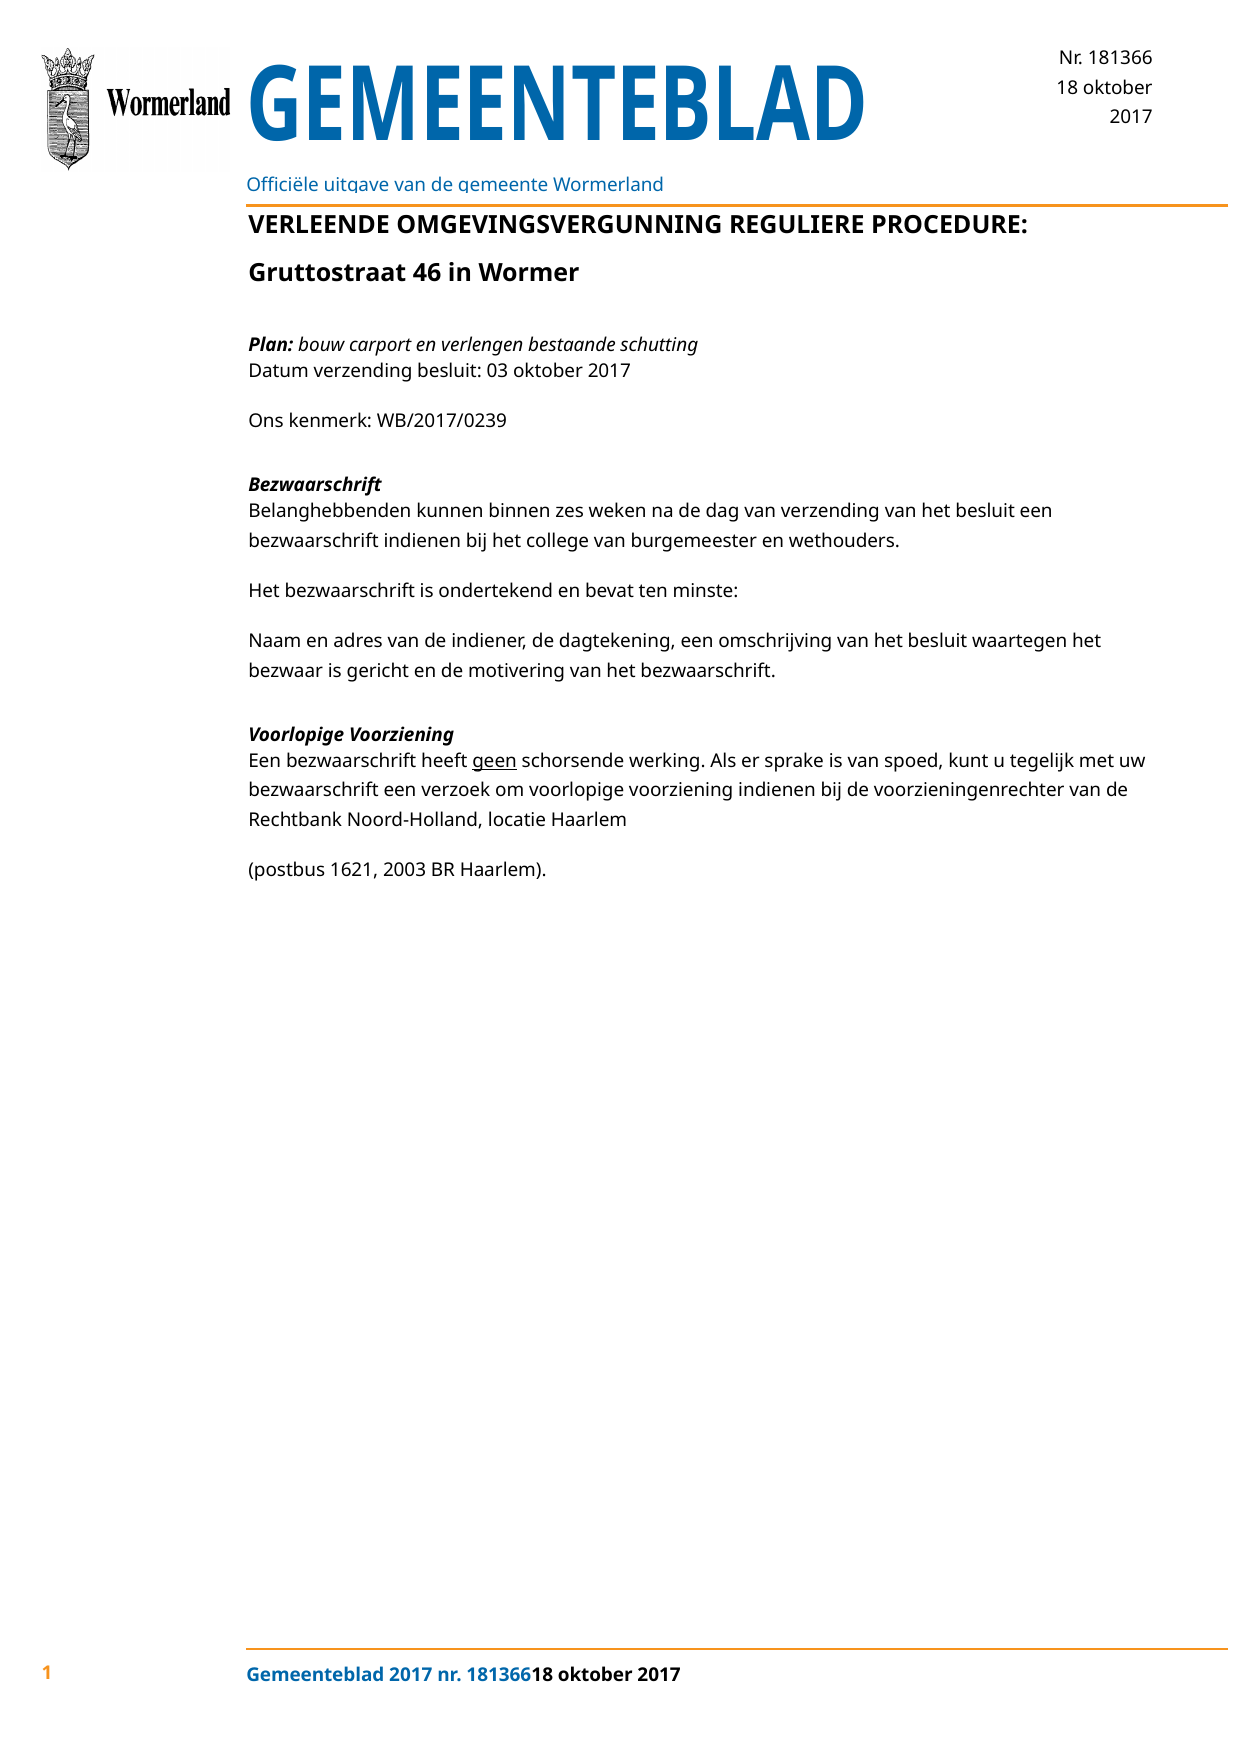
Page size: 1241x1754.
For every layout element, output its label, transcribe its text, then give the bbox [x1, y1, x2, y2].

text (postbus 1621, 2003 BR Haarlem). [248, 857, 1152, 882]
text Voorlopige Voorziening [248, 721, 1152, 747]
text Belanghebbenden kunnen binnen zes weken na de dag van verzending van het besluit een bezwaarschrift indienen bij het college van burgemeester en wethouders. [248, 497, 1152, 553]
text Ons kenmerk: WB/2017/0239 [248, 408, 1152, 433]
text VERLEENDE OMGEVINGSVERGUNNING REGULIERE PROCEDURE: Gruttostraat 46 in Wormer [248, 207, 1152, 288]
text Plan: bouw carport en verlengen bestaande schutting [248, 331, 1152, 357]
picture [41, 47, 231, 172]
text Het bezwaarschrift is ondertekend en bevat ten minste: [248, 577, 1152, 603]
text Naam en adres van de indiener, de dagtekening, een omschrijving van het besluit waartegen het bezwaar is gericht en de motivering van het bezwaarschrift. [248, 628, 1152, 683]
text Datum verzending besluit: 03 oktober 2017 [248, 357, 1152, 383]
text Bezwaarschrift [248, 472, 1152, 497]
text Een bezwaarschrift heeft geen schorsende werking. Als er sprake is van spoed, kunt u tegelijk met uw bezwaarschrift een verzoek om voorlopige voorziening indienen bij de voorzieningenrechter van de Rechtbank Noord-Holland, locatie Haarlem [248, 747, 1152, 832]
